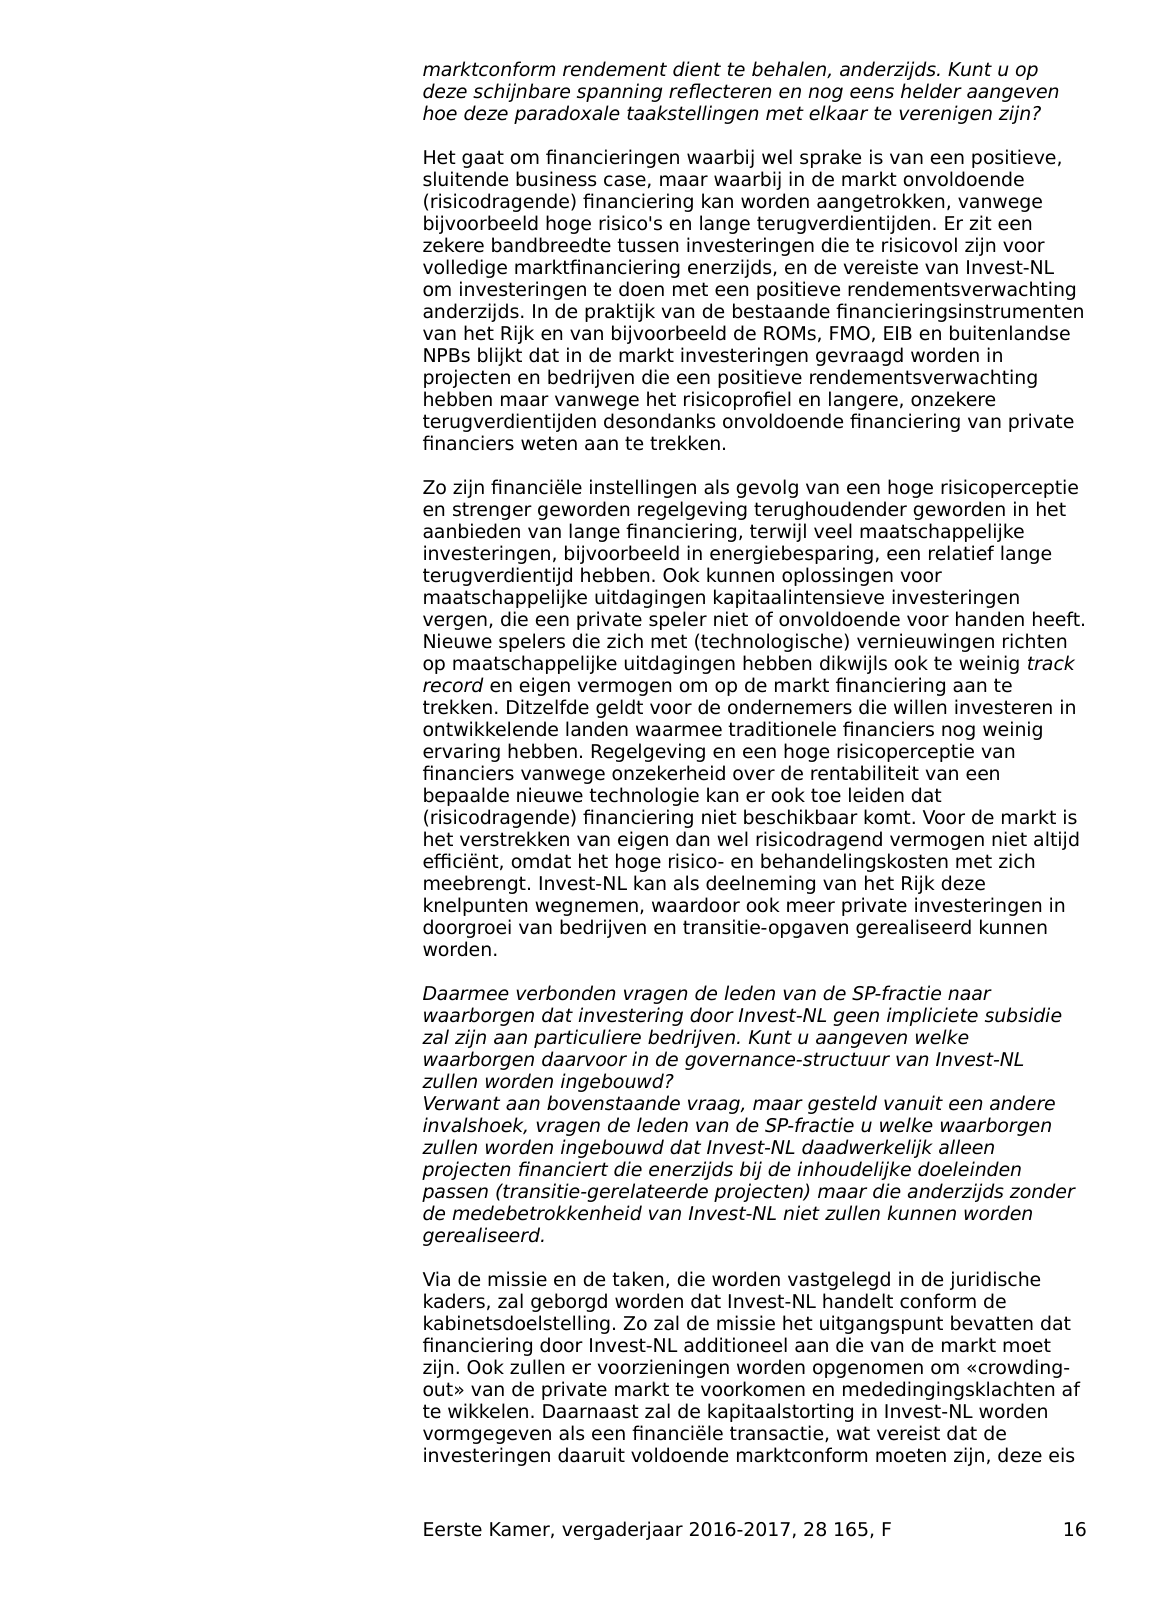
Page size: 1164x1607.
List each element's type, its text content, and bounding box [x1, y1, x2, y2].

text Zo zijn financiële instellingen als gevolg van een hoge risicoperceptie en strenger geworden regelgeving terughoudender geworden in het aanbieden van lange financiering, terwijl veel maatschappelijke investeringen, bijvoorbeeld in energiebesparing, een relatief lange terugverdientijd hebben. Ook kunnen oplossingen voor maatschappelijke uitdagingen kapitaalintensieve investeringen vergen, die een private speler niet of onvoldoende voor handen heeft. Nieuwe spelers die zich met (technologische) vernieuwingen richten op maatschappelijke uitdagingen hebben dikwijls ook te weinig track record en eigen vermogen om op de markt financiering aan te trekken. Ditzelfde geldt voor de ondernemers die willen investeren in ontwikkelende landen waarmee traditionele financiers nog weinig ervaring hebben. Regelgeving en een hoge risicoperceptie van financiers vanwege onzekerheid over de rentabiliteit van een bepaalde nieuwe technologie kan er ook toe leiden dat (risicodragende) financiering niet beschikbaar komt. Voor de markt is het verstrekken van eigen dan wel risicodragend vermogen niet altijd efficiënt, omdat het hoge risico- en behandelingskosten met zich meebrengt. Invest-NL kan als deelneming van het Rijk deze knelpunten wegnemen, waardoor ook meer private investeringen in doorgroei van bedrijven en transitie-opgaven gerealiseerd kunnen worden. [422, 477, 1087, 961]
text Het gaat om financieringen waarbij wel sprake is van een positieve, sluitende business case, maar waarbij in de markt onvoldoende (risicodragende) financiering kan worden aangetrokken, vanwege bijvoorbeeld hoge risico's en lange terugverdientijden. Er zit een zekere bandbreedte tussen investeringen die te risicovol zijn voor volledige marktfinanciering enerzijds, en de vereiste van Invest-NL om investeringen te doen met een positieve rendementsverwachting anderzijds. In de praktijk van de bestaande financieringsinstrumenten van het Rijk en van bijvoorbeeld de ROMs, FMO, EIB en buitenlandse NPBs blijkt dat in de markt investeringen gevraagd worden in projecten en bedrijven die een positieve rendementsverwachting hebben maar vanwege het risicoprofiel en langere, onzekere terugverdientijden desondanks onvoldoende financiering van private financiers weten aan te trekken. [422, 147, 1087, 455]
text Daarmee verbonden vragen de leden van de SP-fractie naar waarborgen dat investering door Invest-NL geen impliciete subsidie zal zijn aan particuliere bedrijven. Kunt u aangeven welke waarborgen daarvoor in de governance-structuur van Invest-NL zullen worden ingebouwd? [422, 983, 1087, 1093]
text Verwant aan bovenstaande vraag, maar gesteld vanuit een andere invalshoek, vragen de leden van de SP-fractie u welke waarborgen zullen worden ingebouwd dat Invest-NL daadwerkelijk alleen projecten financiert die enerzijds bij de inhoudelijke doeleinden passen (transitie-gerelateerde projecten) maar die anderzijds zonder de medebetrokkenheid van Invest-NL niet zullen kunnen worden gerealiseerd. [422, 1093, 1087, 1247]
text Via de missie en de taken, die worden vastgelegd in de juridische kaders, zal geborgd worden dat Invest-NL handelt conform de kabinetsdoelstelling. Zo zal de missie het uitgangspunt bevatten dat financiering door Invest-NL additioneel aan die van de markt moet zijn. Ook zullen er voorzieningen worden opgenomen om «crowding-out» van de private markt te voorkomen en mededingingsklachten af te wikkelen. Daarnaast zal de kapitaalstorting in Invest-NL worden vormgegeven als een financiële transactie, wat vereist dat de investeringen daaruit voldoende marktconform moeten zijn, deze eis [422, 1269, 1087, 1467]
text marktconform rendement dient te behalen, anderzijds. Kunt u op deze schijnbare spanning reflecteren en nog eens helder aangeven hoe deze paradoxale taakstellingen met elkaar te verenigen zijn? [422, 59, 1087, 125]
